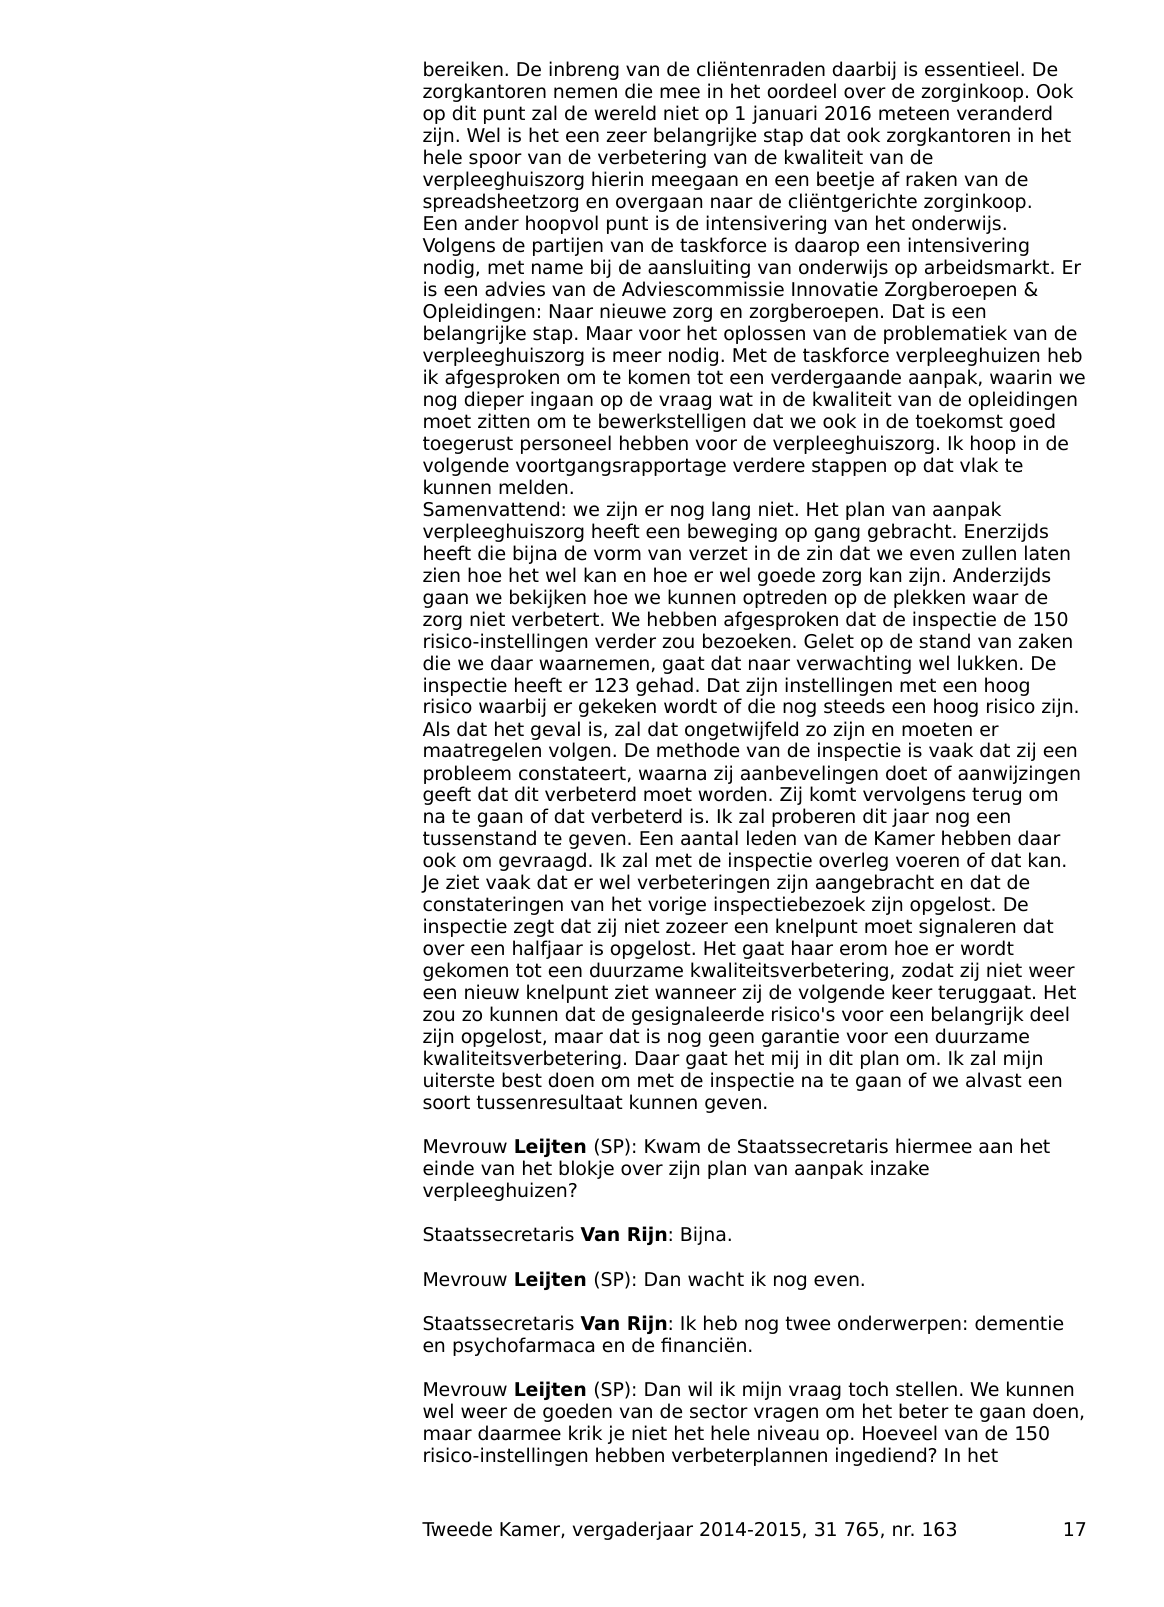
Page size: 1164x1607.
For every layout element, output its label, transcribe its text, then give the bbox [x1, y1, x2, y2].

text Mevrouw Leijten (SP): Kwam de Staatssecretaris hiermee aan het einde van het blokje over zijn plan van aanpak inzake verpleeghuizen? [422, 1136, 1087, 1202]
text Samenvattend: we zijn er nog lang niet. Het plan van aanpak verpleeghuiszorg heeft een beweging op gang gebracht. Enerzijds heeft die bijna de vorm van verzet in de zin dat we even zullen laten zien hoe het wel kan en hoe er wel goede zorg kan zijn. Anderzijds gaan we bekijken hoe we kunnen optreden op de plekken waar de zorg niet verbetert. We hebben afgesproken dat de inspectie de 150 risico-instellingen verder zou bezoeken. Gelet op de stand van zaken die we daar waarnemen, gaat dat naar verwachting wel lukken. De inspectie heeft er 123 gehad. Dat zijn instellingen met een hoog risico waarbij er gekeken wordt of die nog steeds een hoog risico zijn. Als dat het geval is, zal dat ongetwijfeld zo zijn en moeten er maatregelen volgen. De methode van de inspectie is vaak dat zij een probleem constateert, waarna zij aanbevelingen doet of aanwijzingen geeft dat dit verbeterd moet worden. Zij komt vervolgens terug om na te gaan of dat verbeterd is. Ik zal proberen dit jaar nog een tussenstand te geven. Een aantal leden van de Kamer hebben daar ook om gevraagd. Ik zal met de inspectie overleg voeren of dat kan. Je ziet vaak dat er wel verbeteringen zijn aangebracht en dat de constateringen van het vorige inspectiebezoek zijn opgelost. De inspectie zegt dat zij niet zozeer een knelpunt moet signaleren dat over een halfjaar is opgelost. Het gaat haar erom hoe er wordt gekomen tot een duurzame kwaliteitsverbetering, zodat zij niet weer een nieuw knelpunt ziet wanneer zij de volgende keer teruggaat. Het zou zo kunnen dat de gesignaleerde risico's voor een belangrijk deel zijn opgelost, maar dat is nog geen garantie voor een duurzame kwaliteitsverbetering. Daar gaat het mij in dit plan om. Ik zal mijn uiterste best doen om met de inspectie na te gaan of we alvast een soort tussenresultaat kunnen geven. [422, 499, 1087, 1114]
text Mevrouw Leijten (SP): Dan wil ik mijn vraag toch stellen. We kunnen wel weer de goeden van de sector vragen om het beter te gaan doen, maar daarmee krik je niet het hele niveau op. Hoeveel van de 150 risico-instellingen hebben verbeterplannen ingediend? In het [422, 1379, 1087, 1467]
text Staatssecretaris Van Rijn: Bijna. [422, 1224, 1087, 1246]
text Een ander hoopvol punt is de intensivering van het onderwijs. Volgens de partijen van de taskforce is daarop een intensivering nodig, met name bij de aansluiting van onderwijs op arbeidsmarkt. Er is een advies van de Adviescommissie Innovatie Zorgberoepen & Opleidingen: Naar nieuwe zorg en zorgberoepen. Dat is een belangrijke stap. Maar voor het oplossen van de problematiek van de verpleeghuiszorg is meer nodig. Met de taskforce verpleeghuizen heb ik afgesproken om te komen tot een verdergaande aanpak, waarin we nog dieper ingaan op de vraag wat in de kwaliteit van de opleidingen moet zitten om te bewerkstelligen dat we ook in de toekomst goed toegerust personeel hebben voor de verpleeghuiszorg. Ik hoop in de volgende voortgangsrapportage verdere stappen op dat vlak te kunnen melden. [422, 213, 1087, 499]
text bereiken. De inbreng van de cliëntenraden daarbij is essentieel. De zorgkantoren nemen die mee in het oordeel over de zorginkoop. Ook op dit punt zal de wereld niet op 1 januari 2016 meteen veranderd zijn. Wel is het een zeer belangrijke stap dat ook zorgkantoren in het hele spoor van de verbetering van de kwaliteit van de verpleeghuiszorg hierin meegaan en een beetje af raken van de spreadsheetzorg en overgaan naar de cliëntgerichte zorginkoop. [422, 59, 1087, 213]
text Mevrouw Leijten (SP): Dan wacht ik nog even. [422, 1268, 1087, 1291]
text Staatssecretaris Van Rijn: Ik heb nog twee onderwerpen: dementie en psychofarmaca en de financiën. [422, 1313, 1087, 1357]
